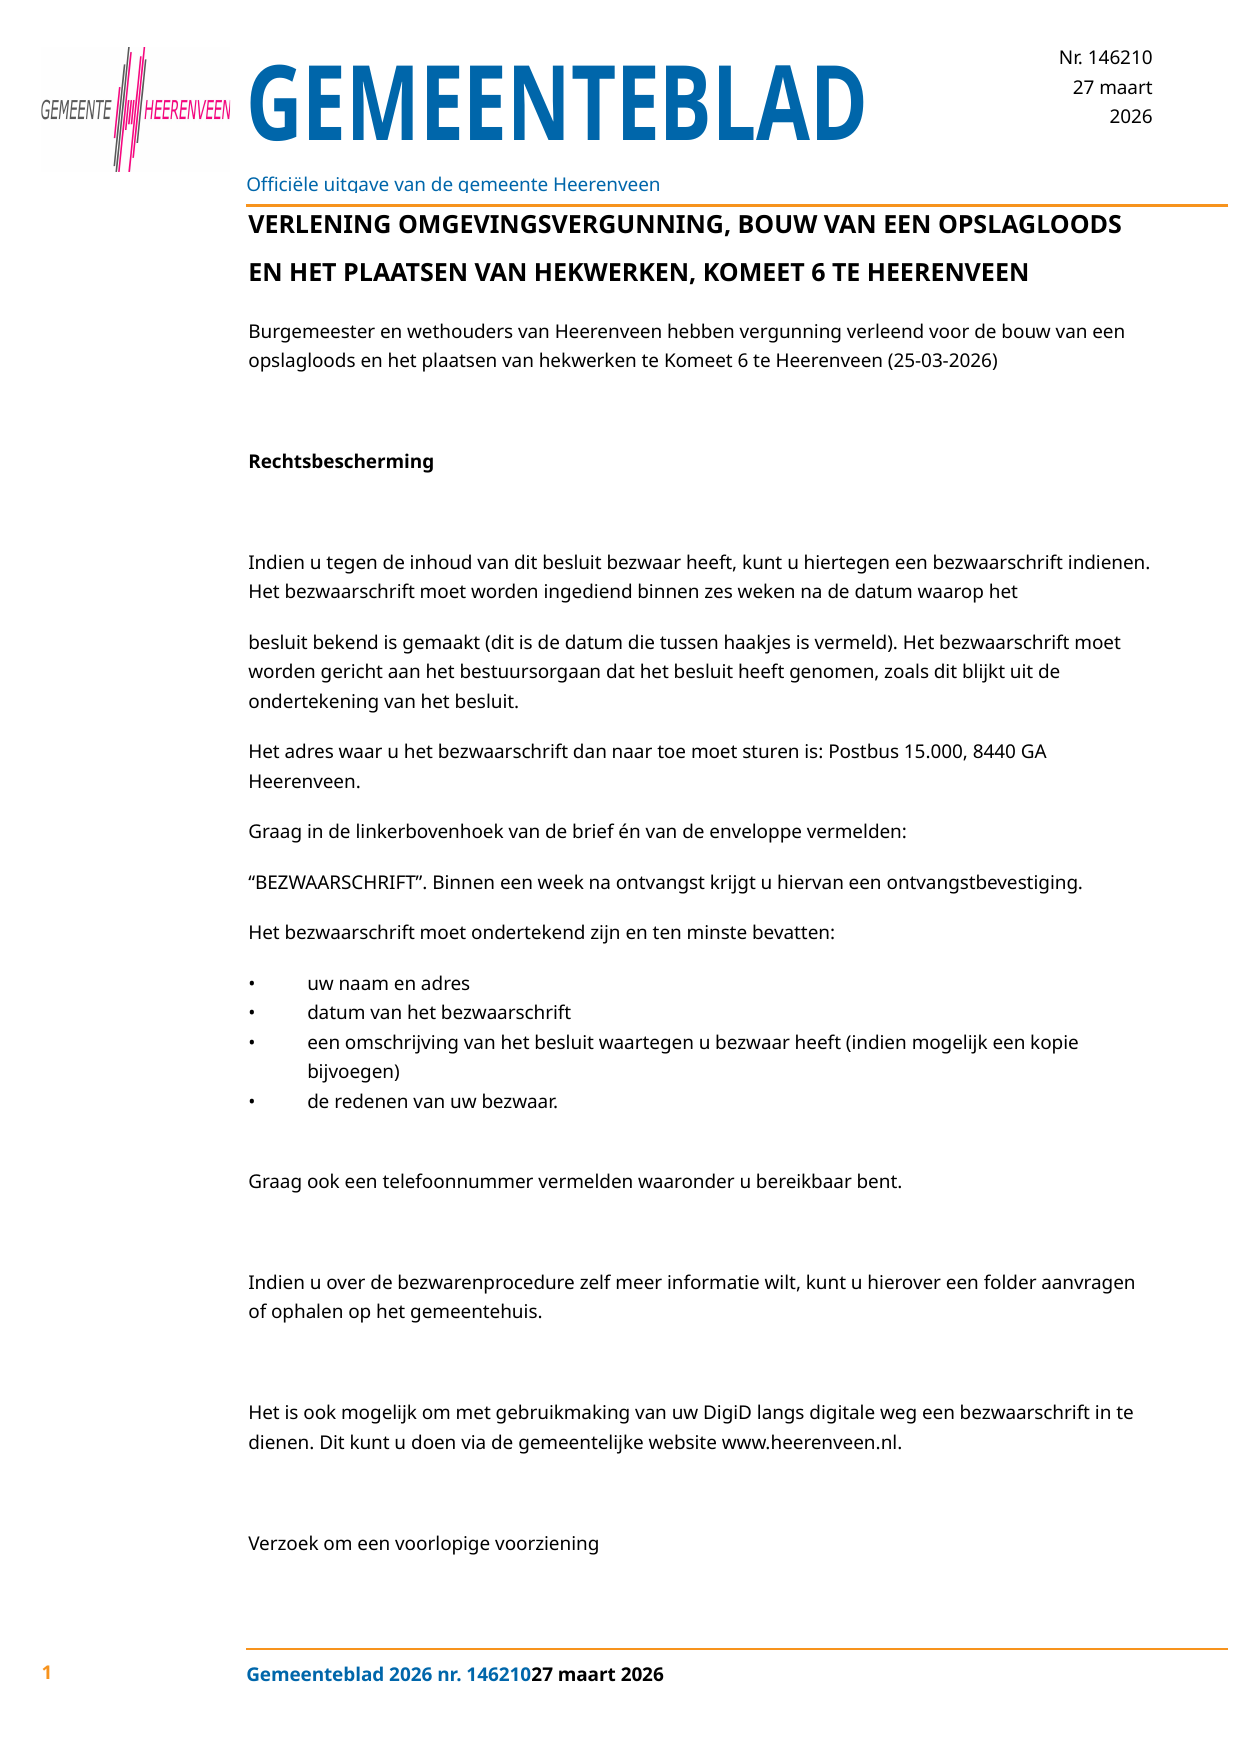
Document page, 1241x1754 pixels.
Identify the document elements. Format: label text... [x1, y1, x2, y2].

text Verzoek om een voorlopige voorziening [248, 1530, 1152, 1556]
text VERLENING OMGEVINGSVERGUNNING, BOUW VAN EEN OPSLAGLOODS EN HET PLAATSEN VAN HEKWERKEN, KOMEET 6 TE HEERENVEEN [248, 207, 1152, 288]
text Het bezwaarschrift moet ondertekend zijn en ten minste bevatten: [248, 919, 1152, 945]
text Graag in de linkerbovenhoek van de brief én van de enveloppe vermelden: [248, 819, 1152, 844]
text Het adres waar u het bezwaarschrift dan naar toe moet sturen is: Postbus 15.000, 8440 GA Heerenveen. [248, 739, 1152, 794]
list datum van het bezwaarschrift [248, 999, 1152, 1025]
list uw naam en adres [248, 970, 1152, 996]
list de redenen van uw bezwaar. [248, 1088, 1152, 1114]
text Burgemeester en wethouders van Heerenveen hebben vergunning verleend voor de bouw van een opslagloods en het plaatsen van hekwerken te Komeet 6 te Heerenveen (25-03-2026) [248, 318, 1152, 373]
text Het is ook mogelijk om met gebruikmaking van uw DigiD langs digitale weg een bezwaarschrift in te dienen. Dit kunt u doen via de gemeentelijke website www.heerenveen.nl. [248, 1399, 1152, 1455]
text Indien u tegen de inhoud van dit besluit bezwaar heeft, kunt u hiertegen een bezwaarschrift indienen. Het bezwaarschrift moet worden ingediend binnen zes weken na de datum waarop het [248, 549, 1152, 604]
text “BEZWAARSCHRIFT”. Binnen een week na ontvangst krijgt u hiervan een ontvangstbevestiging. [248, 869, 1152, 895]
text Graag ook een telefoonnummer vermelden waaronder u bereikbaar bent. [248, 1168, 1152, 1194]
picture [41, 47, 231, 172]
text Indien u over de bezwarenprocedure zelf meer informatie wilt, kunt u hierover een folder aanvragen of ophalen op het gemeentehuis. [248, 1269, 1152, 1324]
list een omschrijving van het besluit waartegen u bezwaar heeft (indien mogelijk een kopie bijvoegen) [248, 1029, 1152, 1084]
text besluit bekend is gemaakt (dit is de datum die tussen haakjes is vermeld). Het bezwaarschrift moet worden gericht aan het bestuursorgaan dat het besluit heeft genomen, zoals dit blijkt uit de ondertekening van het besluit. [248, 629, 1152, 714]
text Rechtsbescherming [248, 448, 1152, 474]
